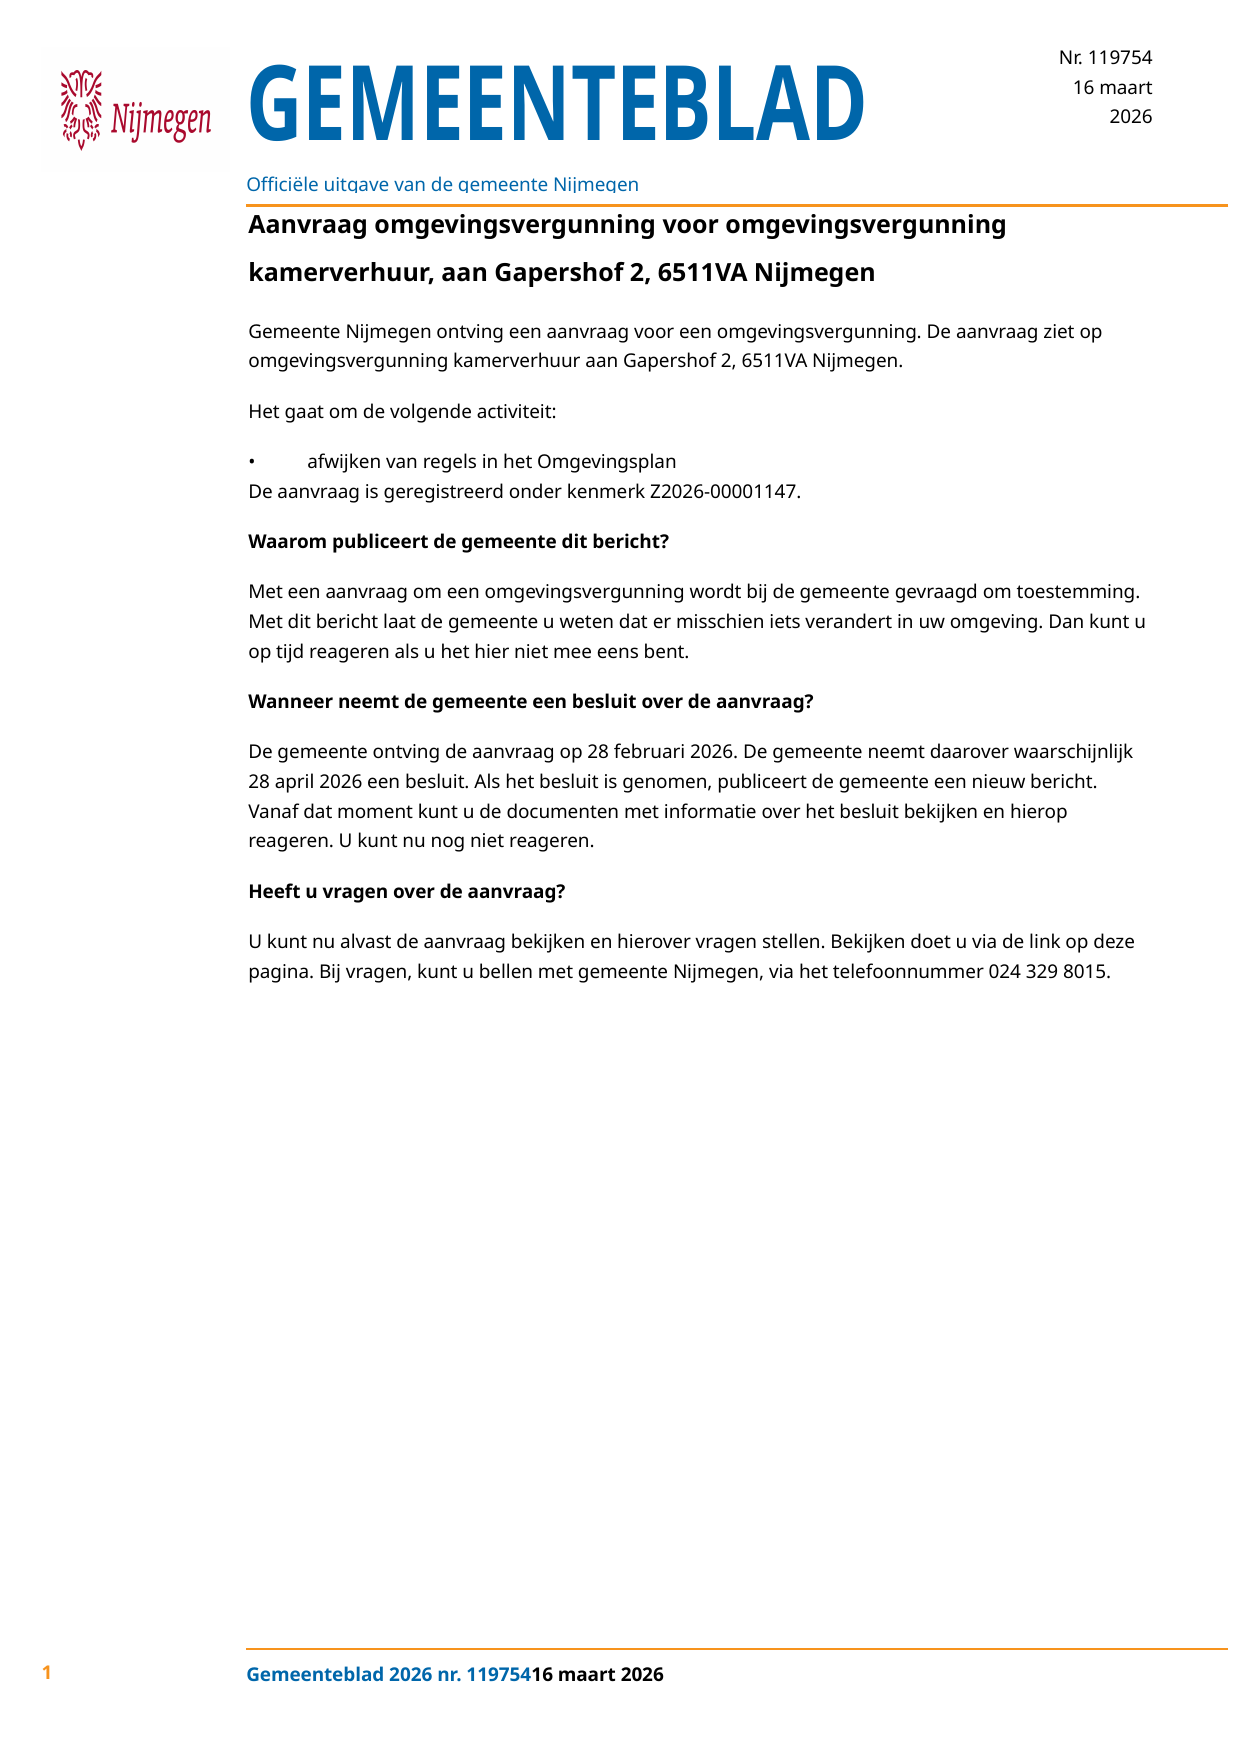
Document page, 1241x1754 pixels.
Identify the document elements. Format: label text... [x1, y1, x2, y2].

picture [41, 47, 231, 172]
text Aanvraag omgevingsvergunning voor omgevingsvergunning kamerverhuur, aan Gapershof 2, 6511VA Nijmegen [248, 207, 1152, 288]
text Gemeente Nijmegen ontving een aanvraag voor een omgevingsvergunning. De aanvraag ziet op omgevingsvergunning kamerverhuur aan Gapershof 2, 6511VA Nijmegen. [248, 318, 1152, 373]
text Wanneer neemt de gemeente een besluit over de aanvraag? [248, 688, 1152, 714]
text Heeft u vragen over de aanvraag? [248, 878, 1152, 904]
text Het gaat om de volgende activiteit: [248, 398, 1152, 424]
list afwijken van regels in het Omgevingsplan [248, 448, 1152, 474]
text De aanvraag is geregistreerd onder kenmerk Z2026-00001147. [248, 478, 1152, 504]
text De gemeente ontving de aanvraag op 28 februari 2026. De gemeente neemt daarover waarschijnlijk 28 april 2026 een besluit. Als het besluit is genomen, publiceert de gemeente een nieuw bericht. Vanaf dat moment kunt u de documenten met informatie over het besluit bekijken en hierop reageren. U kunt nu nog niet reageren. [248, 739, 1152, 853]
text Waarom publiceert de gemeente dit bericht? [248, 528, 1152, 554]
text Met een aanvraag om een omgevingsvergunning wordt bij de gemeente gevraagd om toestemming. Met dit bericht laat de gemeente u weten dat er misschien iets verandert in uw omgeving. Dan kunt u op tijd reageren als u het hier niet mee eens bent. [248, 579, 1152, 664]
text U kunt nu alvast de aanvraag bekijken en hierover vragen stellen. Bekijken doet u via de link op deze pagina. Bij vragen, kunt u bellen met gemeente Nijmegen, via het telefoonnummer 024 329 8015. [248, 928, 1152, 984]
